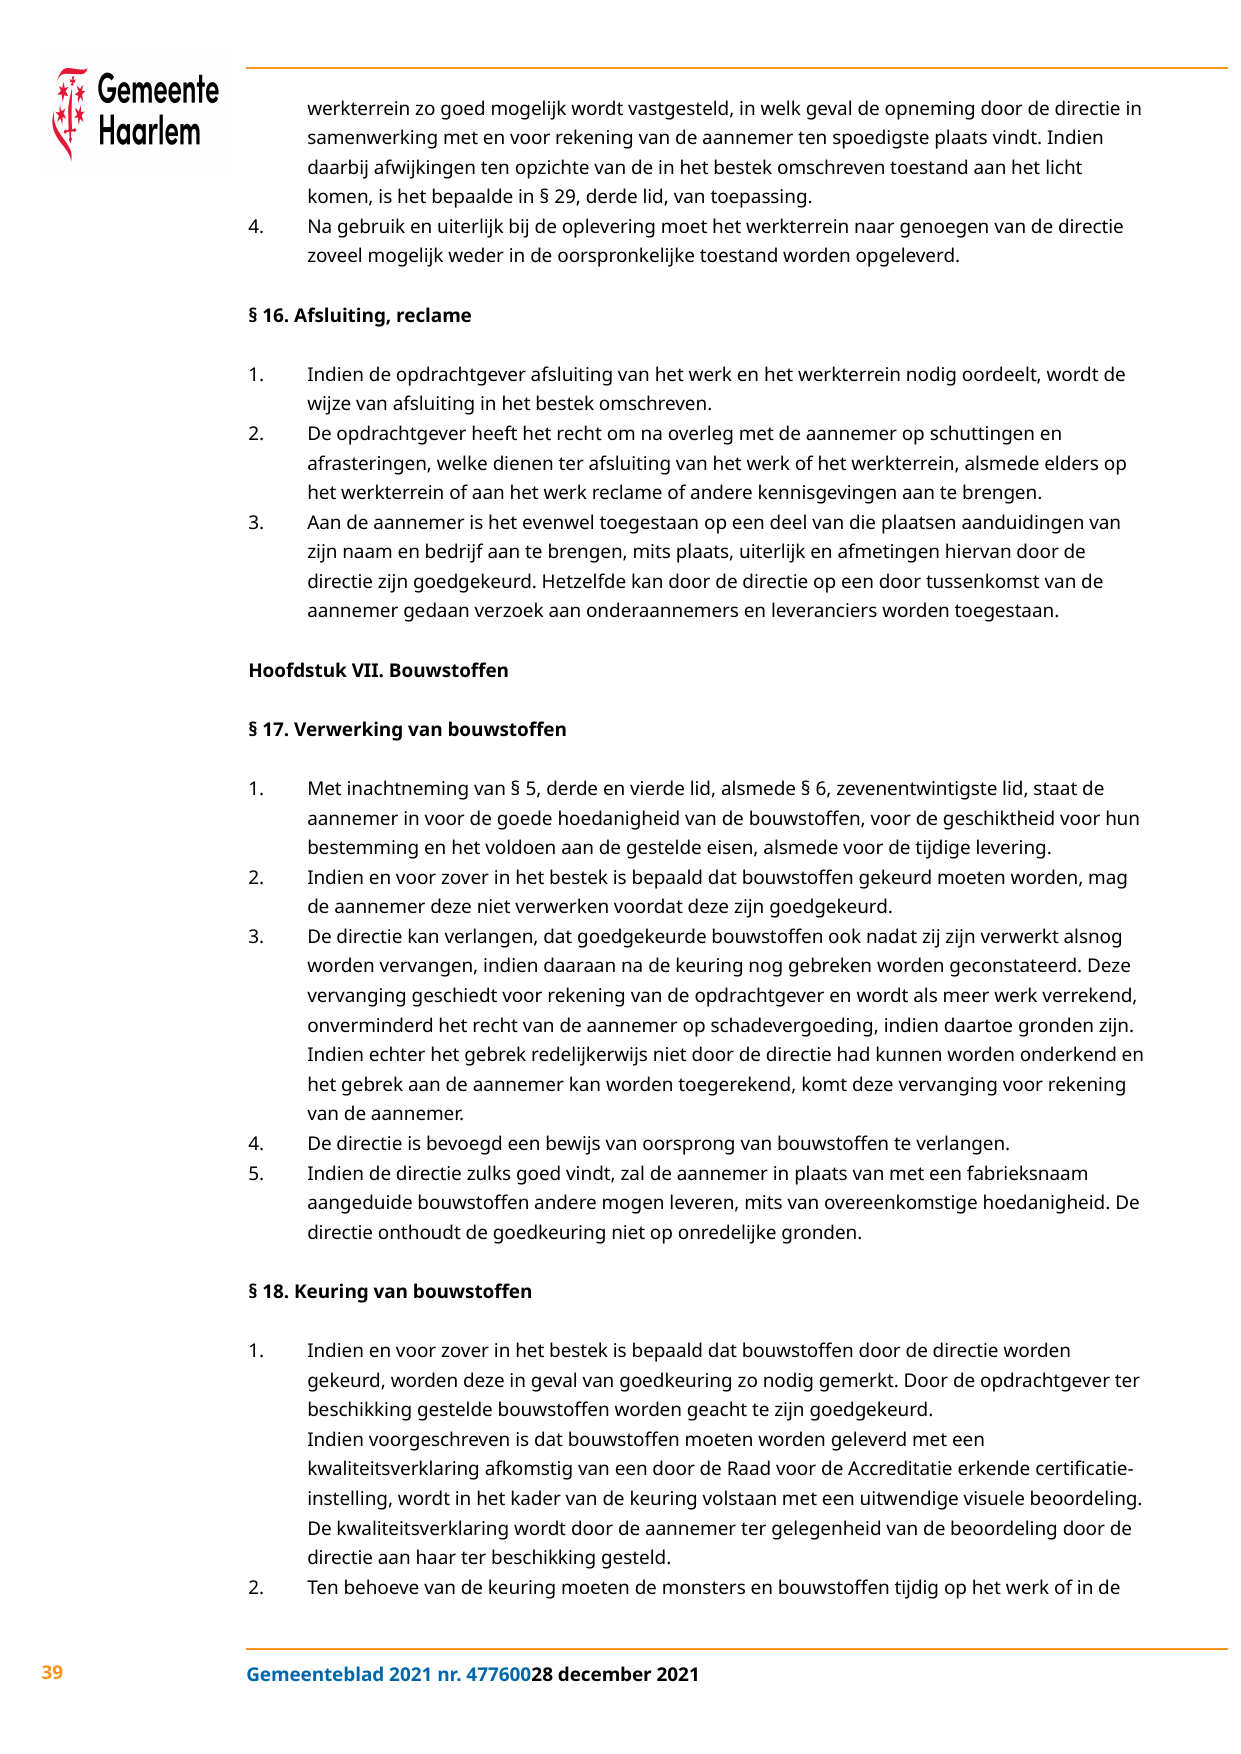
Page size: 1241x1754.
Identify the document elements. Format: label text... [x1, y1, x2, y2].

list Met inachtneming van § 5, derde en vierde lid, alsmede § 6, zevenentwintigste lid, staat de aannemer in voor de goede hoedanigheid van de bouwstoffen, voor de geschiktheid voor hun bestemming en het voldoen aan de gestelde eisen, alsmede voor de tijdige levering. [248, 775, 1152, 860]
list De opdrachtgever heeft het recht om na overleg met de aannemer op schuttingen en afrasteringen, welke dienen ter afsluiting van het werk of het werkterrein, alsmede elders op het werkterrein of aan het werk reclame of andere kennisgevingen aan te brengen. [248, 420, 1152, 505]
list werkterrein zo goed mogelijk wordt vastgesteld, in welk geval de opneming door de directie in samenwerking met en voor rekening van de aannemer ten spoedigste plaats vindt. Indien daarbij afwijkingen ten opzichte van de in het bestek omschreven toestand aan het licht komen, is het bepaalde in § 29, derde lid, van toepassing. [248, 95, 1152, 209]
list De directie is bevoegd een bewijs van oorsprong van bouwstoffen te verlangen. [248, 1130, 1152, 1156]
picture [41, 47, 231, 172]
text Hoofdstuk VII. Bouwstoffen [248, 657, 1152, 683]
text § 18. Keuring van bouwstoffen [248, 1278, 1152, 1304]
list Ten behoeve van de keuring moeten de monsters en bouwstoffen tijdig op het werk of in de [248, 1574, 1152, 1600]
list Aan de aannemer is het evenwel toegestaan op een deel van die plaatsen aanduidingen van zijn naam en bedrijf aan te brengen, mits plaats, uiterlijk en afmetingen hiervan door de directie zijn goedgekeurd. Hetzelfde kan door de directie op een door tussenkomst van de aannemer gedaan verzoek aan onderaannemers en leveranciers worden toegestaan. [248, 509, 1152, 623]
list De directie kan verlangen, dat goedgekeurde bouwstoffen ook nadat zij zijn verwerkt alsnog worden vervangen, indien daaraan na de keuring nog gebreken worden geconstateerd. Deze vervanging geschiedt voor rekening van de opdrachtgever en wordt als meer werk verrekend, onverminderd het recht van de aannemer op schadevergoeding, indien daartoe gronden zijn. Indien echter het gebrek redelijkerwijs niet door de directie had kunnen worden onderkend en het gebrek aan de aannemer kan worden toegerekend, komt deze vervanging voor rekening van de aannemer. [248, 923, 1152, 1126]
text § 16. Afsluiting, reclame [248, 302, 1152, 328]
list Indien en voor zover in het bestek is bepaald dat bouwstoffen gekeurd moeten worden, mag de aannemer deze niet verwerken voordat deze zijn goedgekeurd. [248, 864, 1152, 919]
text § 17. Verwerking van bouwstoffen [248, 716, 1152, 742]
list Indien de opdrachtgever afsluiting van het werk en het werkterrein nodig oordeelt, wordt de wijze van afsluiting in het bestek omschreven. [248, 361, 1152, 416]
list Indien en voor zover in het bestek is bepaald dat bouwstoffen door de directie worden gekeurd, worden deze in geval van goedkeuring zo nodig gemerkt. Door de opdrachtgever ter beschikking gestelde bouwstoffen worden geacht te zijn goedgekeurd. [248, 1337, 1152, 1422]
list Indien de directie zulks goed vindt, zal de aannemer in plaats van met een fabrieksnaam aangeduide bouwstoffen andere mogen leveren, mits van overeenkomstige hoedanigheid. De directie onthoudt de goedkeuring niet op onredelijke gronden. [248, 1160, 1152, 1245]
list Na gebruik en uiterlijk bij de oplevering moet het werkterrein naar genoegen van de directie zoveel mogelijk weder in de oorspronkelijke toestand worden opgeleverd. [248, 213, 1152, 268]
list Indien voorgeschreven is dat bouwstoffen moeten worden geleverd met een kwaliteitsverklaring afkomstig van een door de Raad voor de Accreditatie erkende certificatie-instelling, wordt in het kader van de keuring volstaan met een uitwendige visuele beoordeling. De kwaliteitsverklaring wordt door de aannemer ter gelegenheid van de beoordeling door de directie aan haar ter beschikking gesteld. [248, 1426, 1152, 1570]
